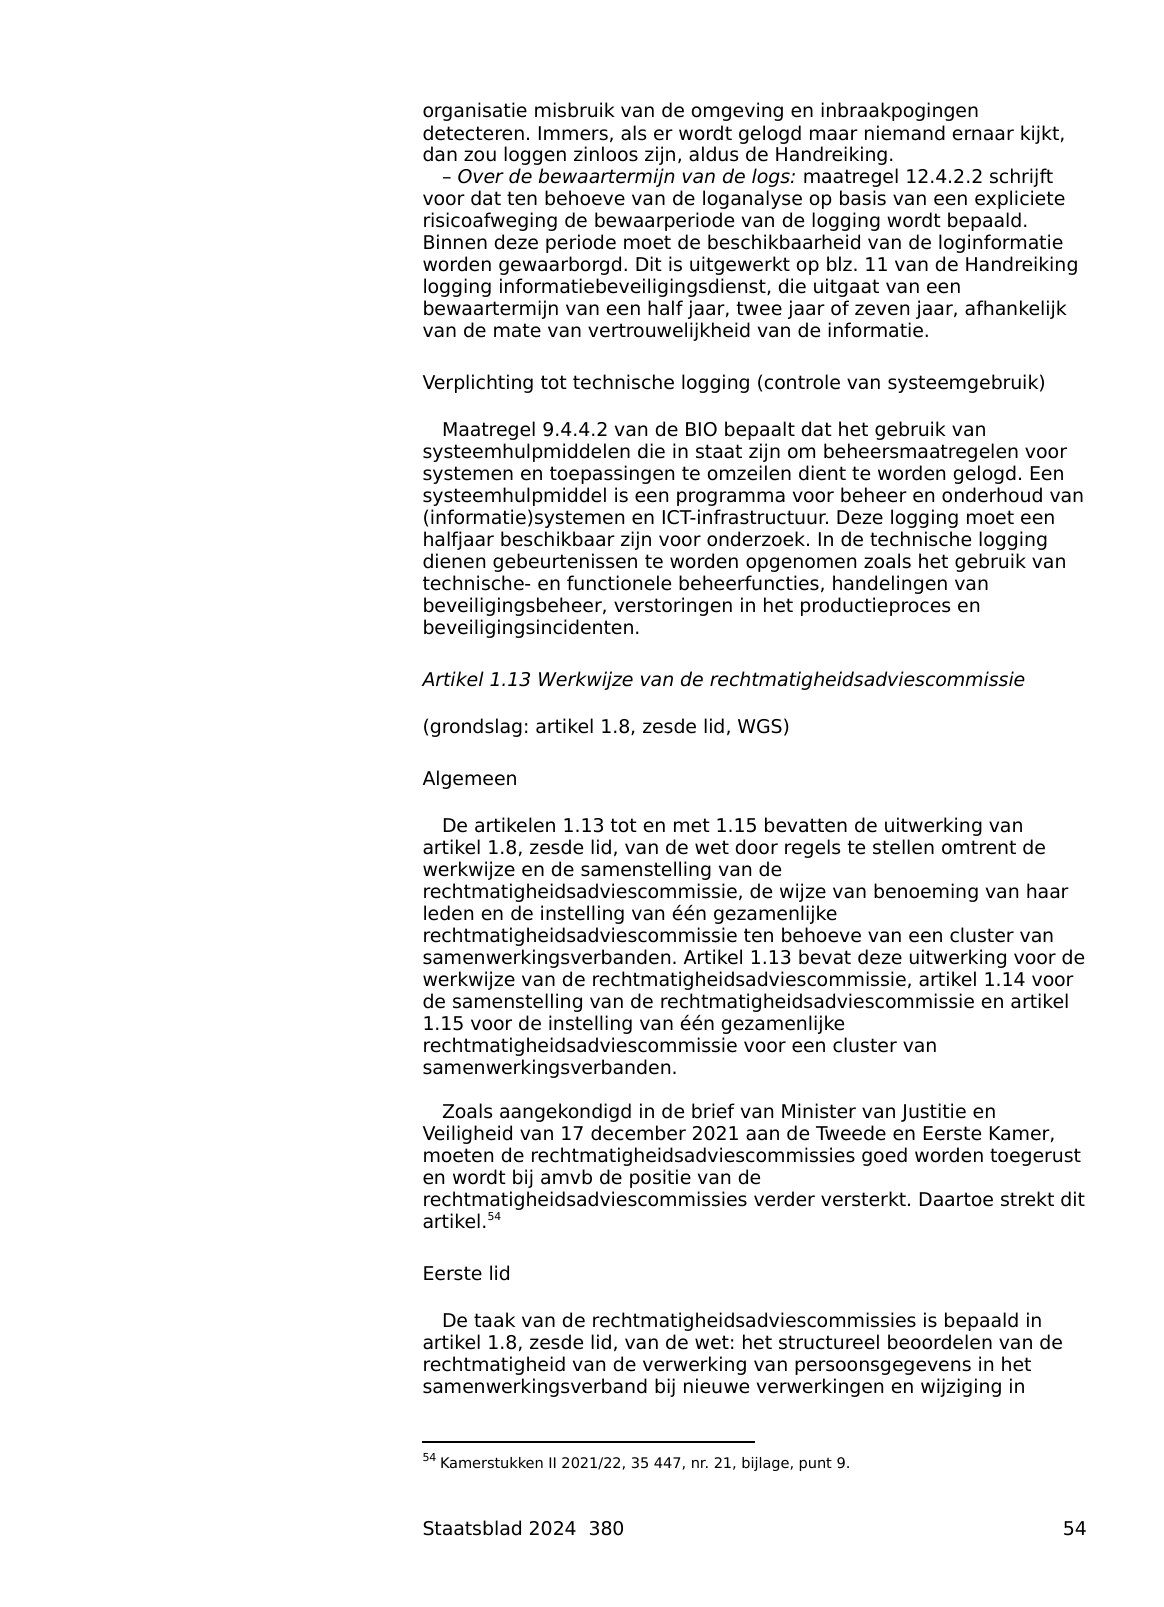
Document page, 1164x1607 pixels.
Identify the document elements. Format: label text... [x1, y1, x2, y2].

text – Over de bewaartermijn van de logs: maatregel 12.4.2.2 schrijft voor dat ten behoeve van de loganalyse op basis van een expliciete risicoafweging de bewaarperiode van de logging wordt bepaald. Binnen deze periode moet de beschikbaarheid van de loginformatie worden gewaarborgd. Dit is uitgewerkt op blz. 11 van de Handreiking logging informatiebeveiligingsdienst, die uitgaat van een bewaartermijn van een half jaar, twee jaar of zeven jaar, afhankelijk van de mate van vertrouwelijkheid van de informatie. [422, 166, 1087, 342]
subtitle Verplichting tot technische logging (controle van systeemgebruik) [422, 372, 1087, 394]
subtitle Algemeen [422, 768, 1087, 790]
text organisatie misbruik van de omgeving en inbraakpogingen detecteren. Immers, als er wordt gelogd maar niemand ernaar kijkt, dan zou loggen zinloos zijn, aldus de Handreiking. [422, 100, 1087, 166]
subtitle Artikel 1.13 Werkwijze van de rechtmatigheidsadviescommissie [422, 669, 1087, 691]
text Kamerstukken II 2021/22, 35 447, nr. 21, bijlage, punt 9. [422, 1451, 1087, 1473]
text De artikelen 1.13 tot en met 1.15 bevatten de uitwerking van artikel 1.8, zesde lid, van de wet door regels te stellen omtrent de werkwijze en de samenstelling van de rechtmatigheidsadviescommissie, de wijze van benoeming van haar leden en de instelling van één gezamenlijke rechtmatigheidsadviescommissie ten behoeve van een cluster van samenwerkingsverbanden. Artikel 1.13 bevat deze uitwerking voor de werkwijze van de rechtmatigheidsadviescommissie, artikel 1.14 voor de samenstelling van de rechtmatigheidsadviescommissie en artikel 1.15 voor de instelling van één gezamenlijke rechtmatigheidsadviescommissie voor een cluster van samenwerkingsverbanden. [422, 815, 1087, 1079]
text Maatregel 9.4.4.2 van de BIO bepaalt dat het gebruik van systeemhulpmiddelen die in staat zijn om beheersmaatregelen voor systemen en toepassingen te omzeilen dient te worden gelogd. Een systeemhulpmiddel is een programma voor beheer en onderhoud van (informatie)systemen en ICT-infrastructuur. Deze logging moet een halfjaar beschikbaar zijn voor onderzoek. In de technische logging dienen gebeurtenissen te worden opgenomen zoals het gebruik van technische- en functionele beheerfuncties, handelingen van beveiligingsbeheer, verstoringen in het productieproces en beveiligingsincidenten. [422, 419, 1087, 639]
text De taak van de rechtmatigheidsadviescommissies is bepaald in artikel 1.8, zesde lid, van de wet: het structureel beoordelen van de rechtmatigheid van de verwerking van persoonsgegevens in het samenwerkingsverband bij nieuwe verwerkingen en wijziging in [422, 1310, 1087, 1398]
subtitle Eerste lid [422, 1263, 1087, 1285]
text Zoals aangekondigd in de brief van Minister van Justitie en Veiligheid van 17 december 2021 aan de Tweede en Eerste Kamer, moeten de rechtmatigheidsadviescommissies goed worden toegerust en wordt bij amvb de positie van de rechtmatigheidsadviescommissies verder versterkt. Daartoe strekt dit artikel. [422, 1101, 1087, 1233]
subtitle (grondslag: artikel 1.8, zesde lid, WGS) [422, 716, 1087, 738]
